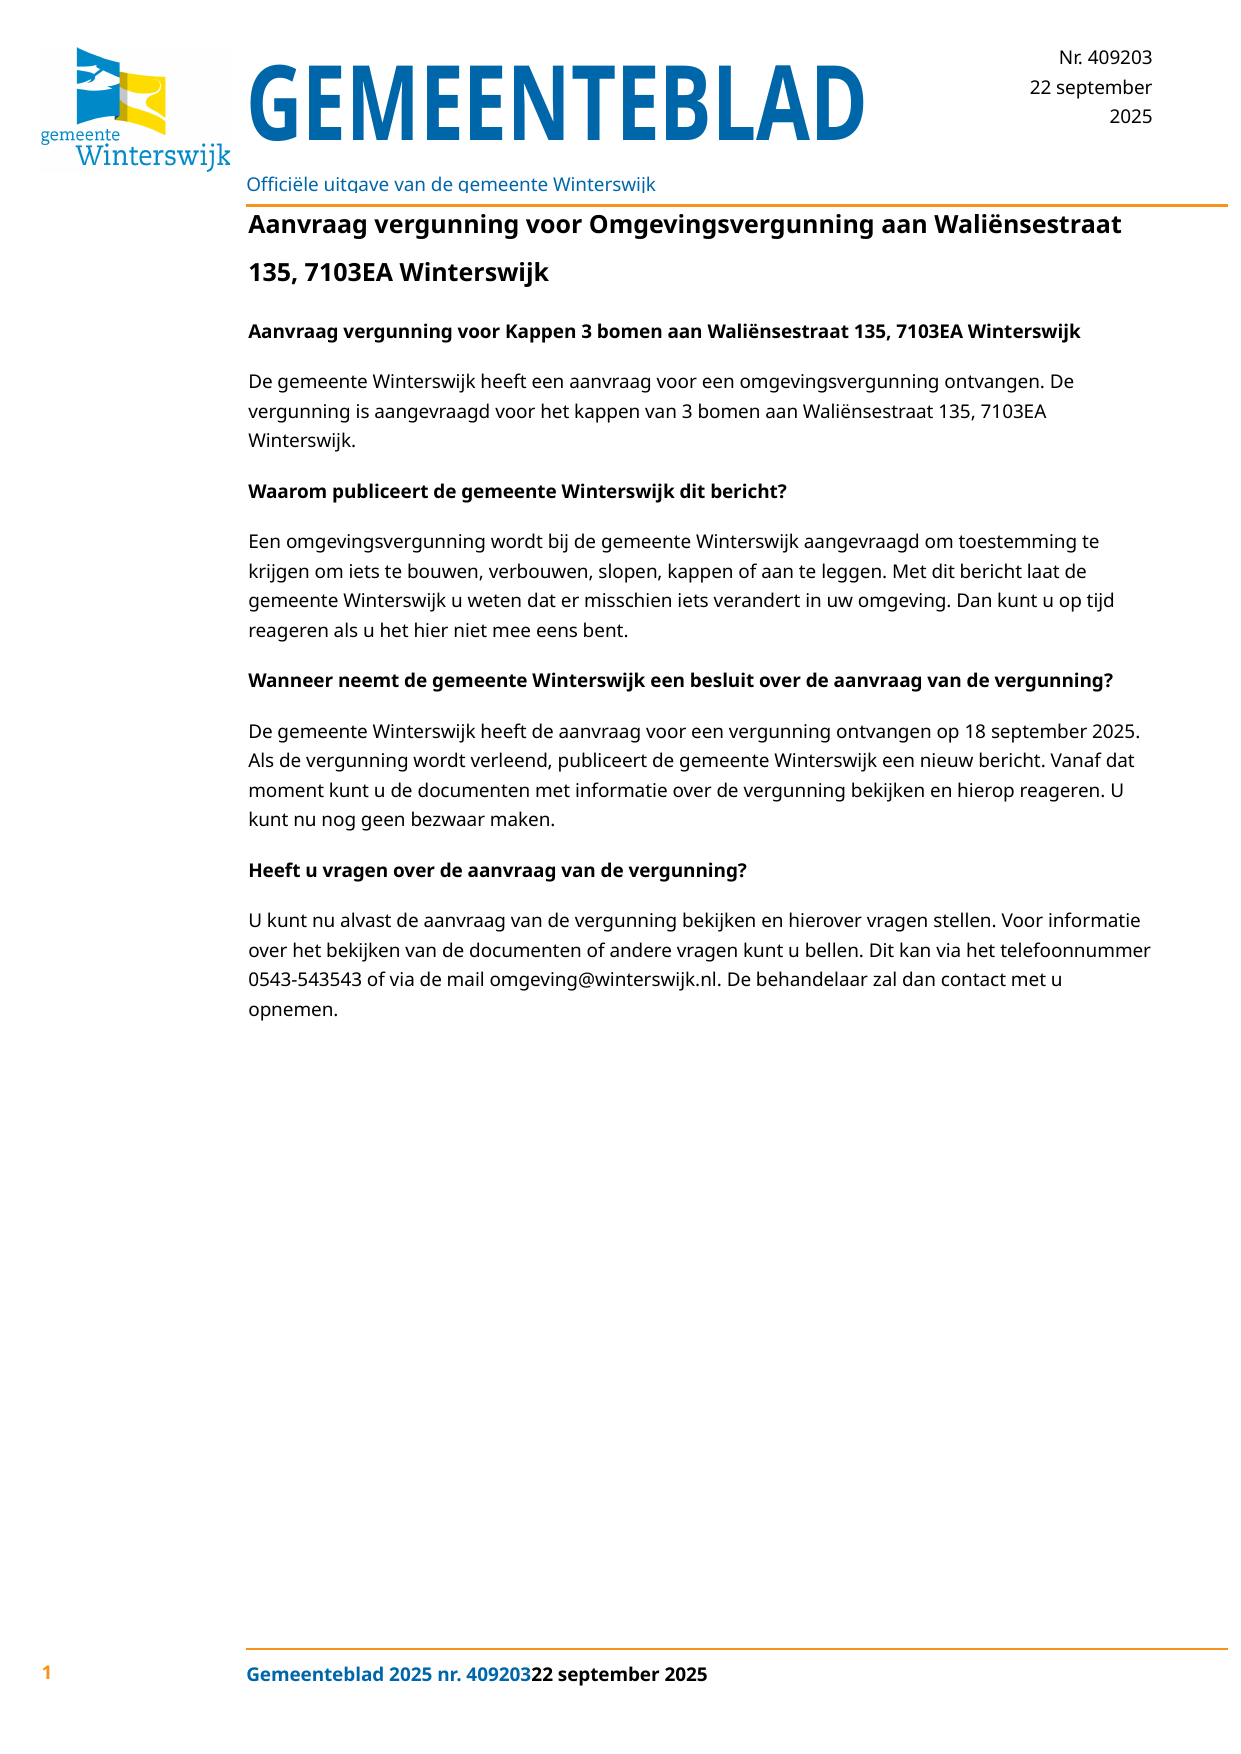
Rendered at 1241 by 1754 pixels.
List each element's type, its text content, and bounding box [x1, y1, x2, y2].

text Aanvraag vergunning voor Kappen 3 bomen aan Waliënsestraat 135, 7103EA Winterswijk [248, 318, 1152, 344]
text Een omgevingsvergunning wordt bij de gemeente Winterswijk aangevraagd om toestemming te krijgen om iets te bouwen, verbouwen, slopen, kappen of aan te leggen. Met dit bericht laat de gemeente Winterswijk u weten dat er misschien iets verandert in uw omgeving. Dan kunt u op tijd reageren als u het hier niet mee eens bent. [248, 528, 1152, 643]
text U kunt nu alvast de aanvraag van de vergunning bekijken en hierover vragen stellen. Voor informatie over het bekijken van de documenten of andere vragen kunt u bellen. Dit kan via het telefoonnummer 0543-543543 of via de mail omgeving@winterswijk.nl. De behandelaar zal dan contact met u opnemen. [248, 907, 1152, 1022]
text De gemeente Winterswijk heeft de aanvraag voor een vergunning ontvangen op 18 september 2025. Als de vergunning wordt verleend, publiceert de gemeente Winterswijk een nieuw bericht. Vanaf dat moment kunt u de documenten met informatie over de vergunning bekijken en hierop reageren. U kunt nu nog geen bezwaar maken. [248, 718, 1152, 832]
text Aanvraag vergunning voor Omgevingsvergunning aan Waliënsestraat 135, 7103EA Winterswijk [248, 207, 1152, 288]
text Heeft u vragen over de aanvraag van de vergunning? [248, 857, 1152, 883]
text Waarom publiceert de gemeente Winterswijk dit bericht? [248, 478, 1152, 504]
picture [41, 47, 231, 172]
text Wanneer neemt de gemeente Winterswijk een besluit over de aanvraag van de vergunning? [248, 667, 1152, 693]
picture [225, 153, 231, 162]
text De gemeente Winterswijk heeft een aanvraag voor een omgevingsvergunning ontvangen. De vergunning is aangevraagd voor het kappen van 3 bomen aan Waliënsestraat 135, 7103EA Winterswijk. [248, 368, 1152, 453]
